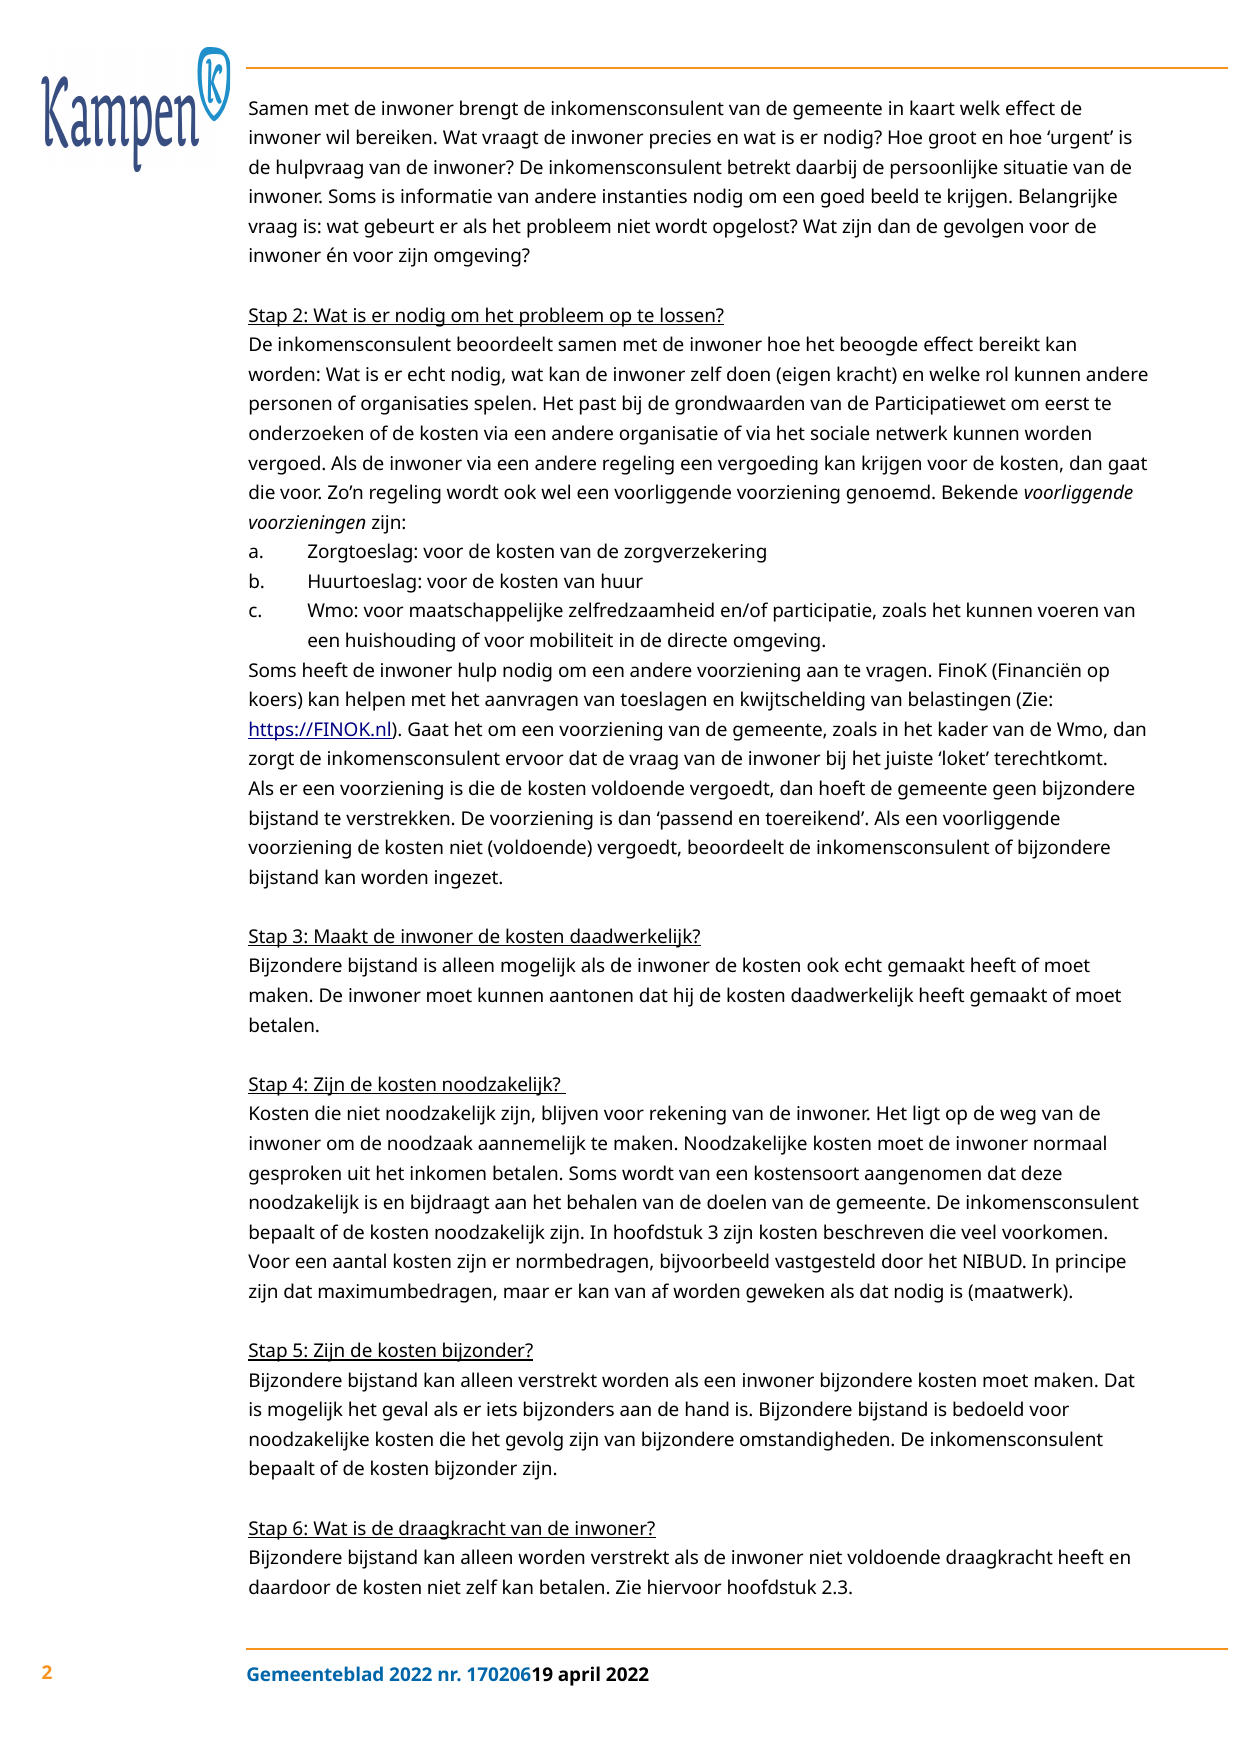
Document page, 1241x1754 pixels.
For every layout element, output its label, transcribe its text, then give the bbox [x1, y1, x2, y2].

text Samen met de inwoner brengt de inkomensconsulent van de gemeente in kaart welk effect de inwoner wil bereiken. Wat vraagt de inwoner precies en wat is er nodig? Hoe groot en hoe ‘urgent’ is de hulpvraag van de inwoner? De inkomensconsulent betrekt daarbij de persoonlijke situatie van de inwoner. Soms is informatie van andere instanties nodig om een goed beeld te krijgen. Belangrijke vraag is: wat gebeurt er als het probleem niet wordt opgelost? Wat zijn dan de gevolgen voor de inwoner én voor zijn omgeving? [248, 95, 1152, 268]
text Stap 6: Wat is de draagkracht van de inwoner? [248, 1515, 1152, 1541]
text Kosten die niet noodzakelijk zijn, blijven voor rekening van de inwoner. Het ligt op de weg van de inwoner om de noodzaak aannemelijk te maken. Noodzakelijke kosten moet de inwoner normaal gesproken uit het inkomen betalen. Soms wordt van een kostensoort aangenomen dat deze noodzakelijk is en bijdraagt aan het behalen van de doelen van de gemeente. De inkomensconsulent bepaalt of de kosten noodzakelijk zijn. In hoofdstuk 3 zijn kosten beschreven die veel voorkomen. Voor een aantal kosten zijn er normbedragen, bijvoorbeeld vastgesteld door het NIBUD. In principe zijn dat maximumbedragen, maar er kan van af worden geweken als dat nodig is (maatwerk). [248, 1101, 1152, 1304]
text Stap 5: Zijn de kosten bijzonder? [248, 1337, 1152, 1363]
list Wmo: voor maatschappelijke zelfredzaamheid en/of participatie, zoals het kunnen voeren van een huishouding of voor mobiliteit in de directe omgeving. [248, 598, 1152, 653]
picture [41, 47, 231, 172]
text Als er een voorziening is die de kosten voldoende vergoedt, dan hoeft de gemeente geen bijzondere bijstand te verstrekken. De voorziening is dan ‘passend en toereikend’. Als een voorliggende voorziening de kosten niet (voldoende) vergoedt, beoordeelt de inkomensconsulent of bijzondere bijstand kan worden ingezet. [248, 775, 1152, 890]
text De inkomensconsulent beoordeelt samen met de inwoner hoe het beoogde effect bereikt kan worden: Wat is er echt nodig, wat kan de inwoner zelf doen (eigen kracht) en welke rol kunnen andere personen of organisaties spelen. Het past bij de grondwaarden van de Participatiewet om eerst te onderzoeken of de kosten via een andere organisatie of via het sociale netwerk kunnen worden vergoed. Als de inwoner via een andere regeling een vergoeding kan krijgen voor de kosten, dan gaat die voor. Zo’n regeling wordt ook wel een voorliggende voorziening genoemd. Bekende voorliggende voorzieningen zijn: [248, 331, 1152, 535]
text Soms heeft de inwoner hulp nodig om een andere voorziening aan te vragen. FinoK (Financiën op koers) kan helpen met het aanvragen van toeslagen en kwijtschelding van belastingen (Zie: https://FINOK.nl). Gaat het om een voorziening van de gemeente, zoals in het kader van de Wmo, dan zorgt de inkomensconsulent ervoor dat de vraag van de inwoner bij het juiste ‘loket’ terechtkomt. [248, 657, 1152, 771]
text Bijzondere bijstand is alleen mogelijk als de inwoner de kosten ook echt gemaakt heeft of moet maken. De inwoner moet kunnen aantonen dat hij de kosten daadwerkelijk heeft gemaakt of moet betalen. [248, 953, 1152, 1038]
text Bijzondere bijstand kan alleen verstrekt worden als een inwoner bijzondere kosten moet maken. Dat is mogelijk het geval als er iets bijzonders aan de hand is. Bijzondere bijstand is bedoeld voor noodzakelijke kosten die het gevolg zijn van bijzondere omstandigheden. De inkomensconsulent bepaalt of de kosten bijzonder zijn. [248, 1367, 1152, 1481]
text Stap 3: Maakt de inwoner de kosten daadwerkelijk? [248, 923, 1152, 949]
text Bijzondere bijstand kan alleen worden verstrekt als de inwoner niet voldoende draagkracht heeft en daardoor de kosten niet zelf kan betalen. Zie hiervoor hoofdstuk 2.3. [248, 1544, 1152, 1600]
text Stap 2: Wat is er nodig om het probleem op te lossen? [248, 302, 1152, 328]
text Stap 4: Zijn de kosten noodzakelijk? [248, 1071, 1152, 1097]
list Huurtoeslag: voor de kosten van huur [248, 568, 1152, 594]
list Zorgtoeslag: voor de kosten van de zorgverzekering [248, 538, 1152, 564]
